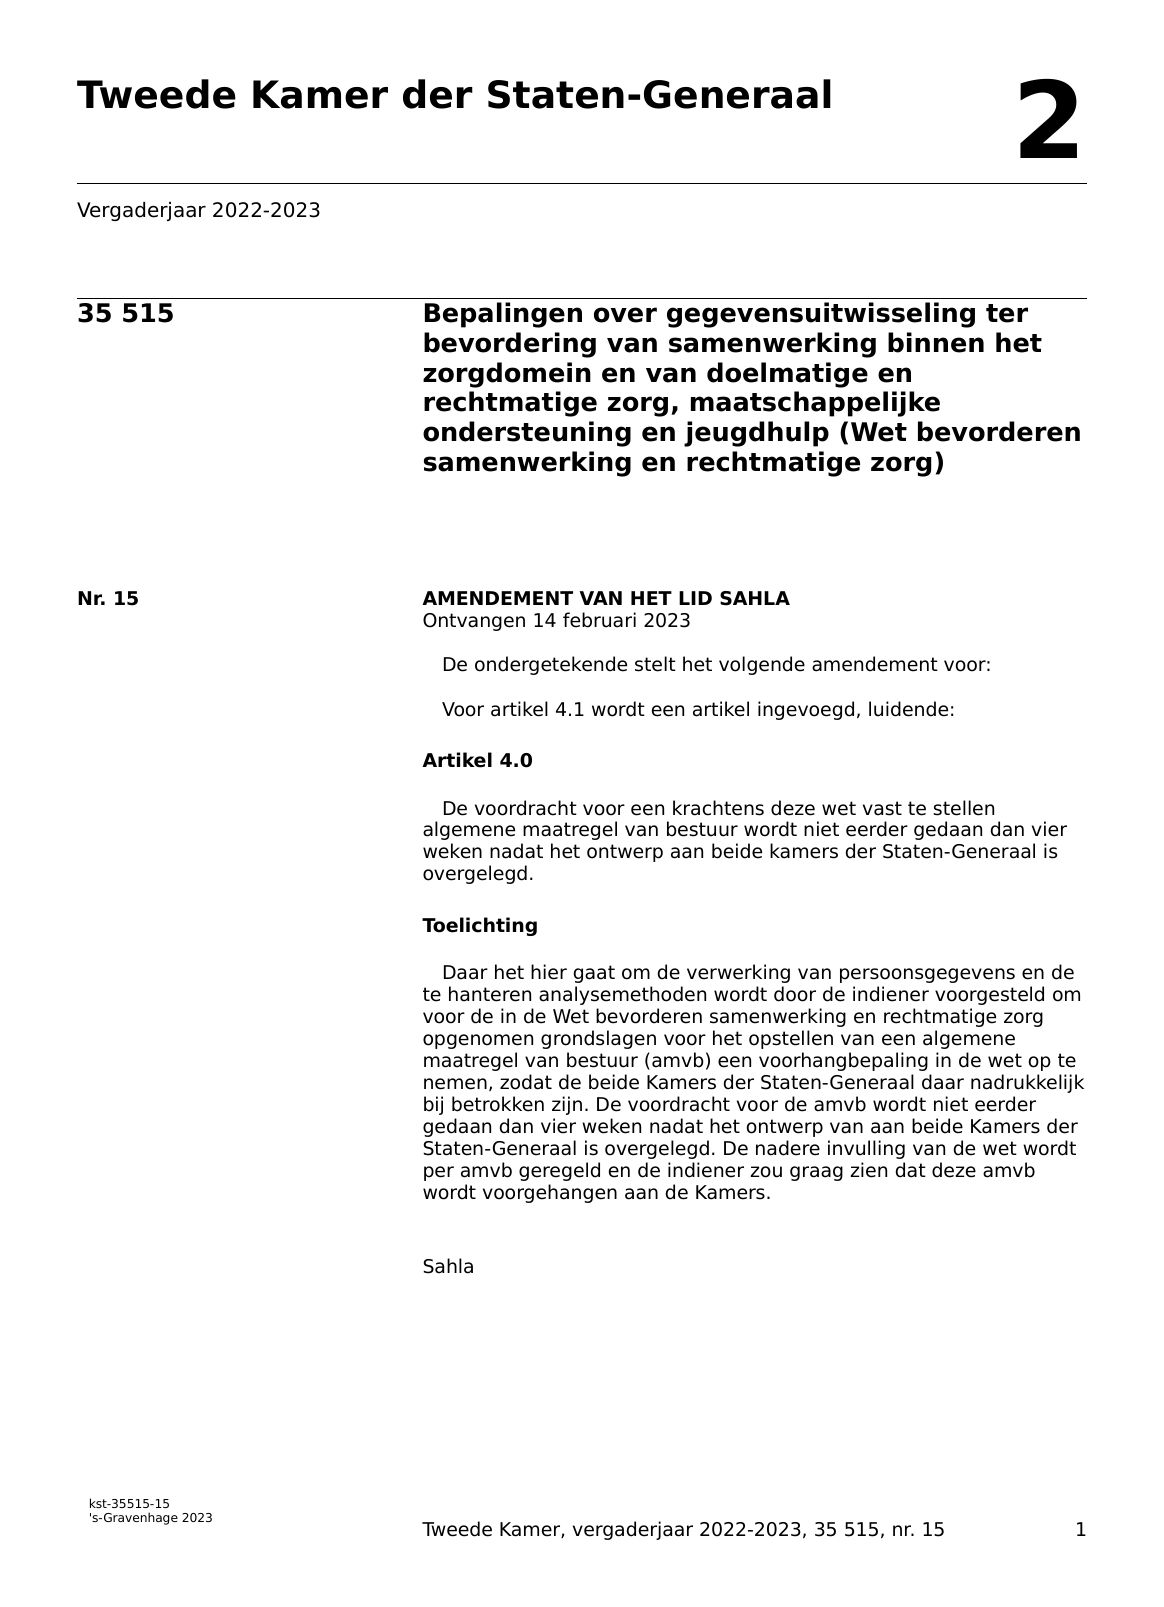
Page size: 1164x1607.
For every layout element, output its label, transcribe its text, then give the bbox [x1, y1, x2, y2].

subtitle Toelichting [422, 915, 1087, 937]
text kst-35515-15 [88, 1497, 323, 1511]
text Voor artikel 4.1 wordt een artikel ingevoegd, luidende: [422, 698, 1087, 720]
table_header Tweede Kamer der Staten-Generaal [77, 59, 886, 183]
text Sahla [422, 1234, 1087, 1278]
subtitle 35 515 Bepalingen over gegevensuitwisseling ter bevordering van samenwerking binnen het zorgdomein en van doelmatige en rechtmatige zorg, maatschappelijke ondersteuning en jeugdhulp (Wet bevorderen samenwerking en rechtmatige zorg) [77, 299, 1087, 477]
text 's-Gravenhage 2023 [88, 1511, 323, 1525]
text Ontvangen 14 februari 2023 [422, 610, 1087, 632]
text De voordracht voor een krachtens deze wet vast te stellen algemene maatregel van bestuur wordt niet eerder gedaan dan vier weken nadat het ontwerp aan beide kamers der Staten-Generaal is overgelegd. [422, 797, 1087, 885]
text De ondergetekende stelt het volgende amendement voor: [422, 654, 1087, 676]
table_header 2 [886, 59, 1087, 183]
subtitle Artikel 4.0 [422, 750, 1087, 772]
subtitle Nr. 15 AMENDEMENT VAN HET LID SAHLA [77, 588, 1087, 610]
table_cell Vergaderjaar 2022-2023 [77, 184, 1087, 298]
text Daar het hier gaat om de verwerking van persoonsgegevens en de te hanteren analysemethoden wordt door de indiener voorgesteld om voor de in de Wet bevorderen samenwerking en rechtmatige zorg opgenomen grondslagen voor het opstellen van een algemene maatregel van bestuur (amvb) een voorhangbepaling in de wet op te nemen, zodat de beide Kamers der Staten-Generaal daar nadrukkelijk bij betrokken zijn. De voordracht voor de amvb wordt niet eerder gedaan dan vier weken nadat het ontwerp van aan beide Kamers der Staten-Generaal is overgelegd. De nadere invulling van de wet wordt per amvb geregeld en de indiener zou graag zien dat deze amvb wordt voorgehangen aan de Kamers. [422, 962, 1087, 1204]
